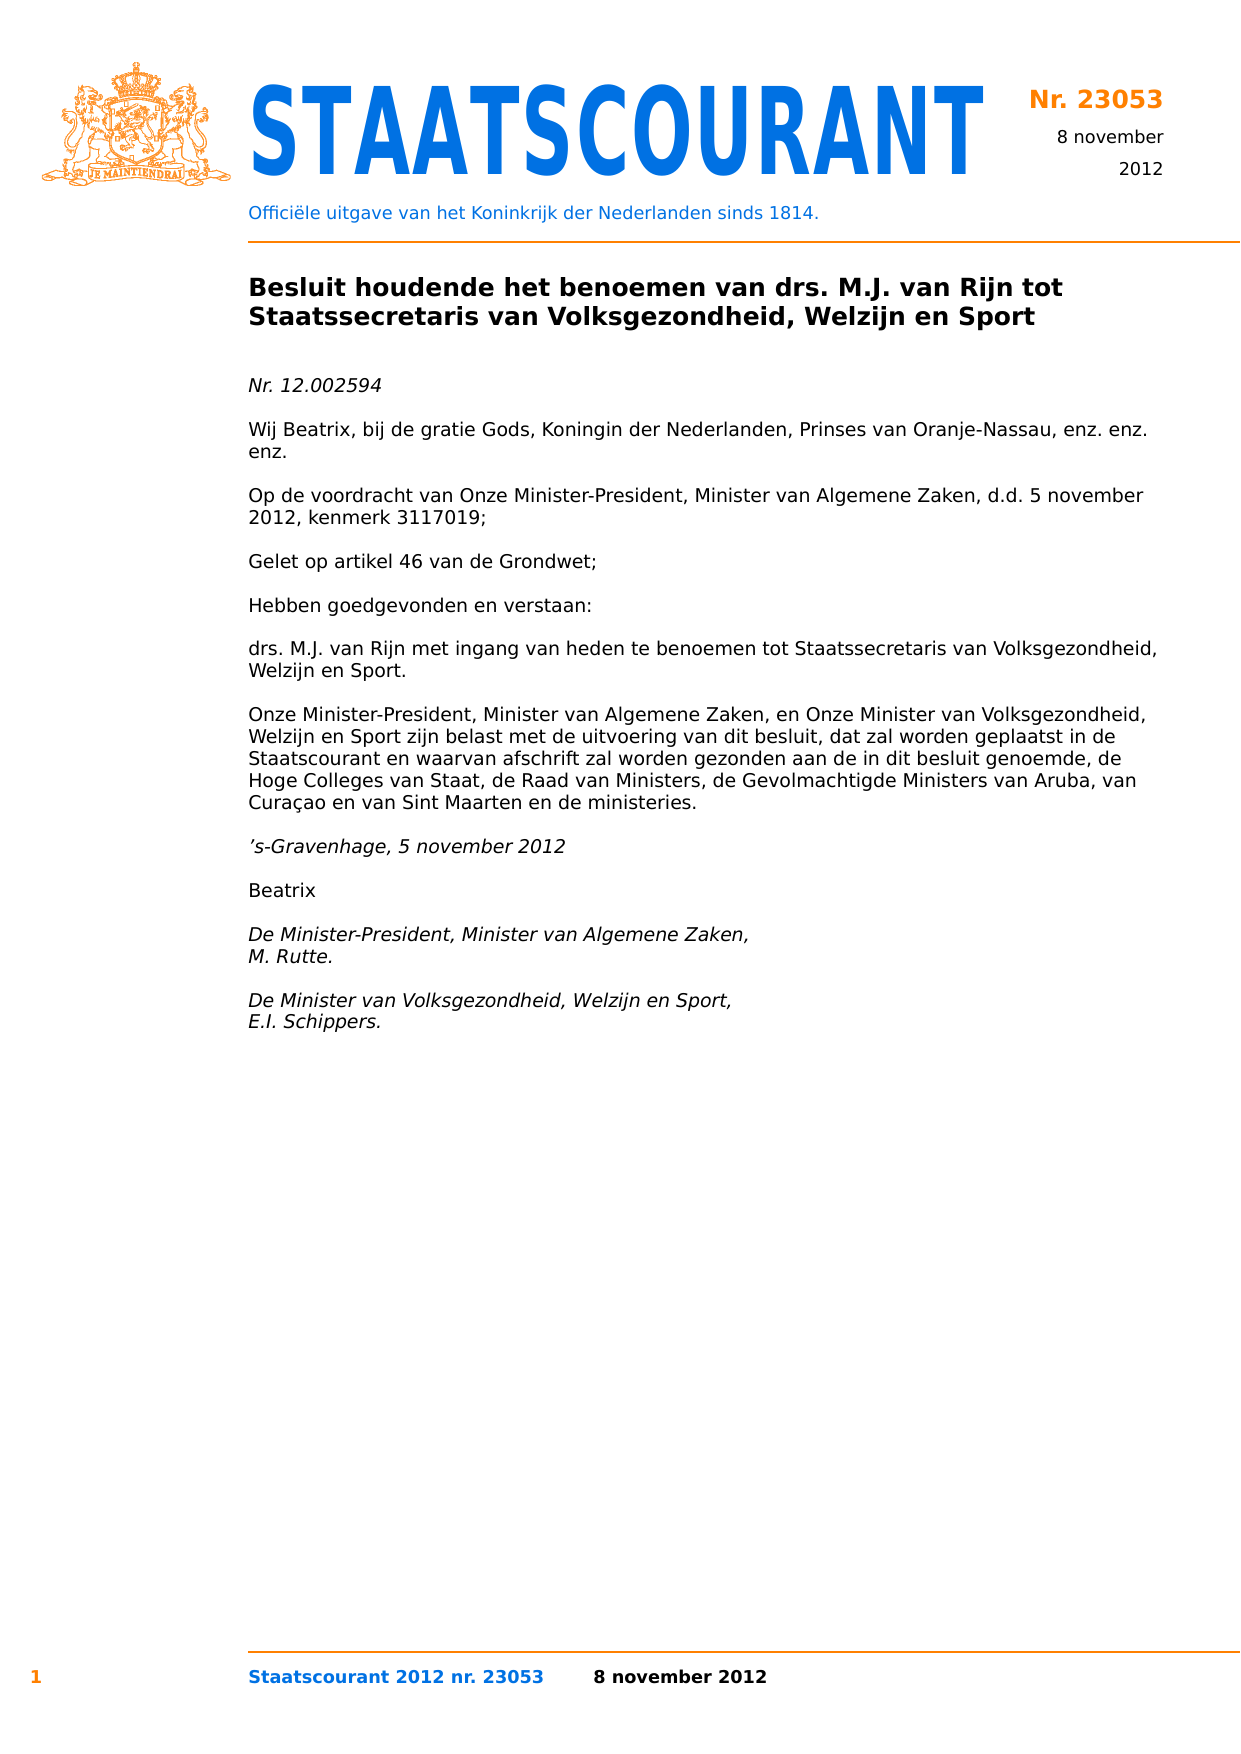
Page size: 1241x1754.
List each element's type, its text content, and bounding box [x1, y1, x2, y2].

text Hebben goedgevonden en verstaan: [248, 594, 1163, 616]
text De Minister-President, Minister van Algemene Zaken, M. Rutte. [248, 924, 1163, 968]
text De Minister van Volksgezondheid, Welzijn en Sport, E.I. Schippers. [248, 989, 1163, 1033]
text Nr. 12.002594 [248, 375, 1163, 397]
text Beatrix [248, 880, 1163, 902]
text drs. M.J. van Rijn met ingang van heden te benoemen tot Staatssecretaris van Volksgezondheid, Welzijn en Sport. [248, 638, 1163, 682]
text Wij Beatrix, bij de gratie Gods, Koningin der Nederlanden, Prinses van Oranje-Nassau, enz. enz. enz. [248, 419, 1163, 463]
table_cell 2012 [998, 153, 1240, 203]
subtitle Besluit houdende het benoemen van drs. M.J. van Rijn tot Staatssecretaris van Volksgezondheid, Welzijn en Sport [248, 273, 1163, 331]
text ’s-Gravenhage, 5 november 2012 [248, 836, 1163, 858]
table_header STAATSCOURANT [248, 62, 998, 203]
picture [41, 62, 231, 186]
table_cell Officiële uitgave van het Koninkrijk der Nederlanden sinds 1814. [248, 203, 1240, 241]
text Gelet op artikel 46 van de Grondwet; [248, 551, 1163, 573]
text Onze Minister-President, Minister van Algemene Zaken, en Onze Minister van Volksgezondheid, Welzijn en Sport zijn belast met de uitvoering van dit besluit, dat zal worden geplaatst in de Staatscourant en waarvan afschrift zal worden gezonden aan de in dit besluit genoemde, de Hoge Colleges van Staat, de Raad van Ministers, de Gevolmachtigde Ministers van Aruba, van Curaçao en van Sint Maarten en de ministeries. [248, 704, 1163, 814]
table_header Nr. 23053 [998, 62, 1240, 121]
table_cell 8 november [998, 121, 1240, 153]
table_header [25, 62, 248, 241]
text Op de voordracht van Onze Minister-President, Minister van Algemene Zaken, d.d. 5 november 2012, kenmerk 3117019; [248, 485, 1163, 529]
